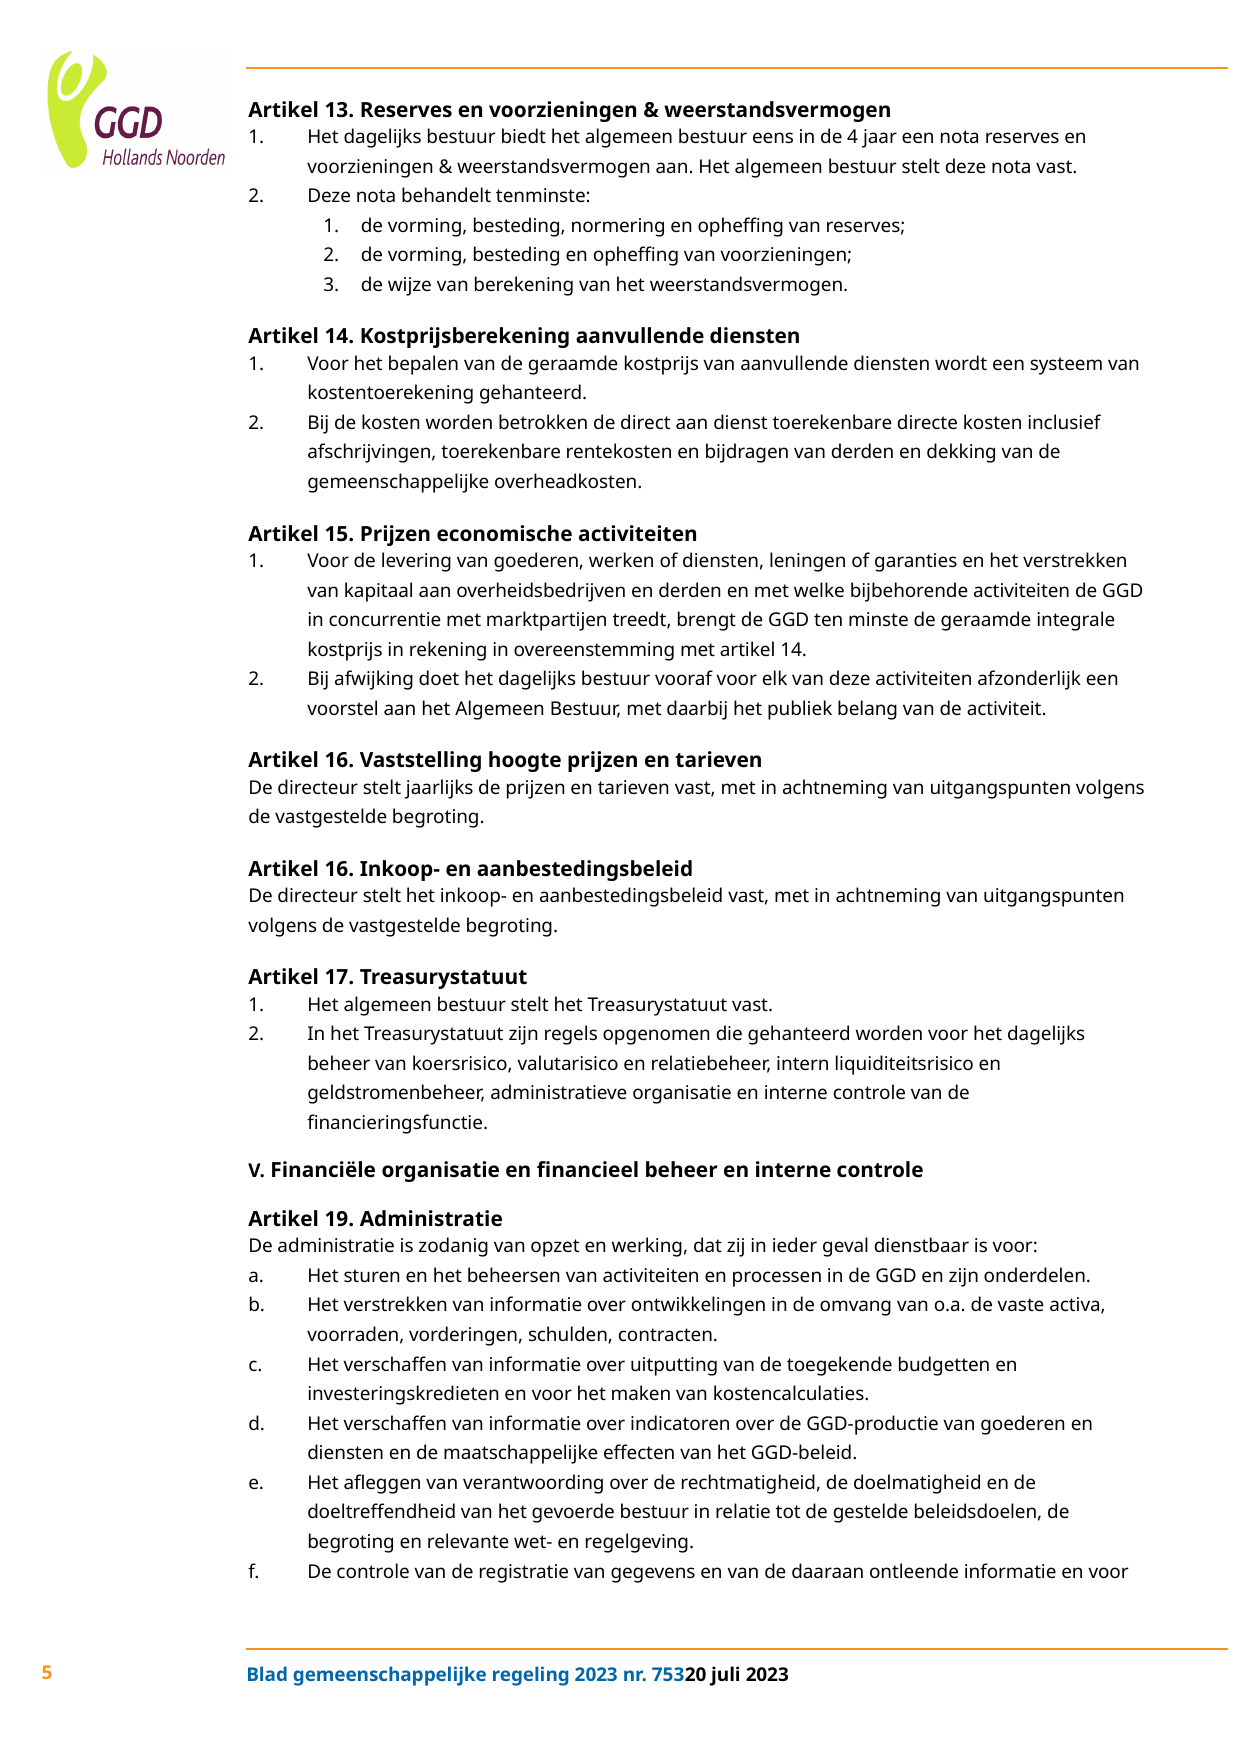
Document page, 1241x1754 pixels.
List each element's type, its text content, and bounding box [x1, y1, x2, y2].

list Het verstrekken van informatie over ontwikkelingen in de omvang van o.a. de vaste activa, voorraden, vorderingen, schulden, contracten. [248, 1292, 1152, 1347]
text De administratie is zodanig van opzet en werking, dat zij in ieder geval dienstbaar is voor: [248, 1232, 1152, 1258]
list Het afleggen van verantwoording over de rechtmatigheid, de doelmatigheid en de doeltreffendheid van het gevoerde bestuur in relatie tot de gestelde beleidsdoelen, de begroting en relevante wet- en regelgeving. [248, 1469, 1152, 1554]
list In het Treasurystatuut zijn regels opgenomen die gehanteerd worden voor het dagelijks beheer van koersrisico, valutarisico en relatiebeheer, intern liquiditeitsrisico en geldstromenbeheer, administratieve organisatie en interne controle van de financieringsfunctie. [248, 1020, 1152, 1135]
list Voor het bepalen van de geraamde kostprijs van aanvullende diensten wordt een systeem van kostentoerekening gehanteerd. [248, 350, 1152, 405]
text Artikel 16. Vaststelling hoogte prijzen en tarieven [248, 746, 1152, 774]
text De directeur stelt jaarlijks de prijzen en tarieven vast, met in achtneming van uitgangspunten volgens de vastgestelde begroting. [248, 774, 1152, 829]
text Artikel 17. Treasurystatuut [248, 962, 1152, 991]
list Bij afwijking doet het dagelijks bestuur vooraf voor elk van deze activiteiten afzonderlijk een voorstel aan het Algemeen Bestuur, met daarbij het publiek belang van de activiteit. [248, 666, 1152, 721]
list Deze nota behandelt tenminste: [248, 182, 1152, 208]
text De directeur stelt het inkoop- en aanbestedingsbeleid vast, met in achtneming van uitgangspunten volgens de vastgestelde begroting. [248, 882, 1152, 938]
list de vorming, besteding en opheffing van voorzieningen; [323, 242, 1152, 267]
list Voor de levering van goederen, werken of diensten, leningen of garanties en het verstrekken van kapitaal aan overheidsbedrijven en derden en met welke bijbehorende activiteiten de GGD in concurrentie met marktpartijen treedt, brengt de GGD ten minste de geraamde integrale kostprijs in rekening in overeenstemming met artikel 14. [248, 547, 1152, 662]
text Artikel 16. Inkoop- en aanbestedingsbeleid [248, 854, 1152, 882]
list Het verschaffen van informatie over indicatoren over de GGD-productie van goederen en diensten en de maatschappelijke effecten van het GGD-beleid. [248, 1410, 1152, 1465]
list de wijze van berekening van het weerstandsvermogen. [323, 271, 1152, 297]
text Artikel 14. Kostprijsberekening aanvullende diensten [248, 322, 1152, 350]
picture [41, 47, 231, 172]
list Bij de kosten worden betrokken de direct aan dienst toerekenbare directe kosten inclusief afschrijvingen, toerekenbare rentekosten en bijdragen van derden en dekking van de gemeenschappelijke overheadkosten. [248, 409, 1152, 494]
list Het dagelijks bestuur biedt het algemeen bestuur eens in de 4 jaar een nota reserves en voorzieningen & weerstandsvermogen aan. Het algemeen bestuur stelt deze nota vast. [248, 123, 1152, 178]
list Het algemeen bestuur stelt het Treasurystatuut vast. [248, 991, 1152, 1017]
list de vorming, besteding, normering en opheffing van reserves; [323, 212, 1152, 238]
list Het verschaffen van informatie over uitputting van de toegekende budgetten en investeringskredieten en voor het maken van kostencalculaties. [248, 1351, 1152, 1406]
list De controle van de registratie van gegevens en van de daaraan ontleende informatie en voor [248, 1558, 1152, 1584]
text V. Financiële organisatie en financieel beheer en interne controle [248, 1155, 1152, 1183]
list Het sturen en het beheersen van activiteiten en processen in de GGD en zijn onderdelen. [248, 1262, 1152, 1288]
text Artikel 13. Reserves en voorzieningen & weerstandsvermogen [248, 95, 1152, 123]
text Artikel 15. Prijzen economische activiteiten [248, 519, 1152, 547]
text Artikel 19. Administratie [248, 1204, 1152, 1232]
